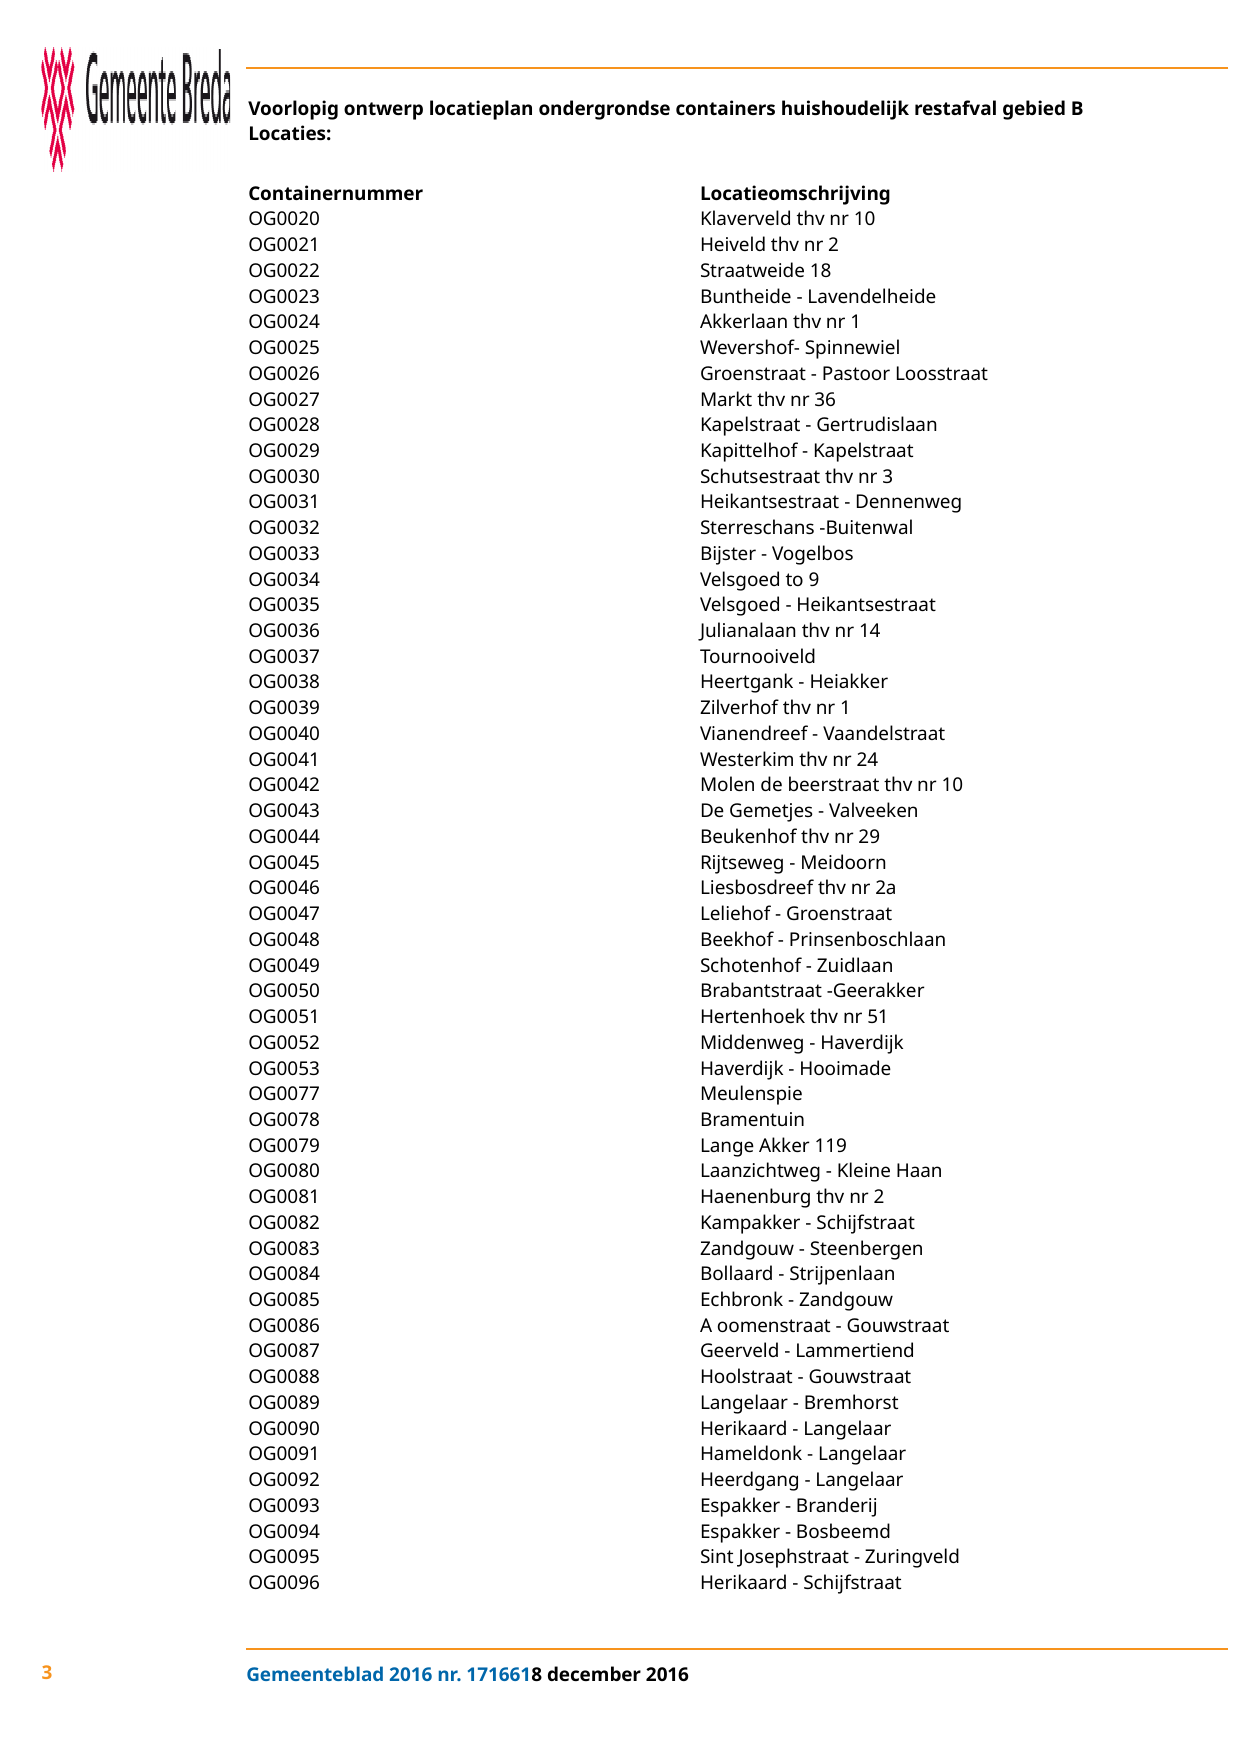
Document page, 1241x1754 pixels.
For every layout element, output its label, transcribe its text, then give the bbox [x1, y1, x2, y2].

table_cell Julianalaan thv nr 14 [700, 617, 1152, 643]
table_cell Brabantstraat -Geerakker [700, 978, 1152, 1003]
table_cell OG0086 [248, 1312, 700, 1338]
table_cell A oomenstraat - Gouwstraat [700, 1312, 1152, 1338]
table_cell Espakker - Branderij [700, 1492, 1152, 1518]
table_cell Zandgouw - Steenbergen [700, 1235, 1152, 1261]
table_cell OG0021 [248, 231, 700, 257]
table_cell Straatweide 18 [700, 257, 1152, 283]
table_cell Echbronk - Zandgouw [700, 1286, 1152, 1312]
table_cell Haenenburg thv nr 2 [700, 1183, 1152, 1209]
table_cell Heiveld thv nr 2 [700, 231, 1152, 257]
table_cell Beukenhof thv nr 29 [700, 823, 1152, 849]
table_cell Sterreschans -Buitenwal [700, 514, 1152, 540]
table_cell Espakker - Bosbeemd [700, 1518, 1152, 1543]
table_cell Meulenspie [700, 1080, 1152, 1106]
table_cell OG0023 [248, 283, 700, 308]
table_cell Buntheide - Lavendelheide [700, 283, 1152, 308]
table_cell OG0084 [248, 1261, 700, 1286]
table_cell OG0094 [248, 1518, 700, 1543]
table_cell Velsgoed - Heikantsestraat [700, 592, 1152, 617]
table_cell OG0031 [248, 489, 700, 514]
text Locaties: [248, 121, 1152, 146]
table_cell OG0045 [248, 849, 700, 874]
table_cell Hertenhoek thv nr 51 [700, 1003, 1152, 1029]
table_cell Akkerlaan thv nr 1 [700, 309, 1152, 334]
table_cell Haverdijk - Hooimade [700, 1055, 1152, 1080]
table_cell Heerdgang - Langelaar [700, 1466, 1152, 1492]
table_cell Heertgank - Heiakker [700, 669, 1152, 694]
table_header Locatieomschrijving [700, 180, 1152, 206]
table_cell OG0091 [248, 1441, 700, 1466]
table_cell Bijster - Vogelbos [700, 540, 1152, 566]
table_cell OG0048 [248, 926, 700, 952]
table_cell Hameldonk - Langelaar [700, 1441, 1152, 1466]
table_cell Hoolstraat - Gouwstraat [700, 1364, 1152, 1389]
table_cell OG0033 [248, 540, 700, 566]
table_cell OG0049 [248, 952, 700, 977]
table_cell Liesbosdreef thv nr 2a [700, 875, 1152, 900]
table_cell OG0096 [248, 1569, 700, 1595]
table_cell OG0026 [248, 360, 700, 386]
table_cell Bramentuin [700, 1106, 1152, 1132]
table_cell OG0043 [248, 798, 700, 823]
table_cell Beekhof - Prinsenboschlaan [700, 926, 1152, 952]
table_cell OG0087 [248, 1338, 700, 1363]
table_cell OG0046 [248, 875, 700, 900]
table_cell OG0047 [248, 900, 700, 926]
table_cell OG0080 [248, 1158, 700, 1183]
table_cell Schutsestraat thv nr 3 [700, 463, 1152, 489]
table_cell OG0044 [248, 823, 700, 849]
table_cell Geerveld - Lammertiend [700, 1338, 1152, 1363]
table_cell OG0092 [248, 1466, 700, 1492]
table_cell Klaverveld thv nr 10 [700, 206, 1152, 231]
table_cell OG0093 [248, 1492, 700, 1518]
table_cell OG0035 [248, 592, 700, 617]
table_cell OG0081 [248, 1183, 700, 1209]
table_cell Herikaard - Langelaar [700, 1415, 1152, 1441]
table_cell OG0022 [248, 257, 700, 283]
table_cell OG0082 [248, 1209, 700, 1235]
table_cell OG0078 [248, 1106, 700, 1132]
table_cell OG0039 [248, 695, 700, 720]
table_cell Schotenhof - Zuidlaan [700, 952, 1152, 977]
table_cell OG0029 [248, 437, 700, 463]
table_cell Tournooiveld [700, 643, 1152, 669]
table_cell OG0034 [248, 566, 700, 592]
table_cell Middenweg - Haverdijk [700, 1029, 1152, 1055]
table_cell Markt thv nr 36 [700, 386, 1152, 411]
table_cell Herikaard - Schijfstraat [700, 1569, 1152, 1595]
table_cell Kapelstraat - Gertrudislaan [700, 411, 1152, 437]
picture [41, 47, 231, 172]
table_cell Kampakker - Schijfstraat [700, 1209, 1152, 1235]
table_cell Wevershof- Spinnewiel [700, 334, 1152, 360]
table_cell OG0089 [248, 1389, 700, 1415]
table_cell OG0077 [248, 1080, 700, 1106]
table_cell De Gemetjes - Valveeken [700, 798, 1152, 823]
table_cell Heikantsestraat - Dennenweg [700, 489, 1152, 514]
table_cell OG0041 [248, 746, 700, 772]
table_cell OG0052 [248, 1029, 700, 1055]
table_cell Langelaar - Bremhorst [700, 1389, 1152, 1415]
table_cell OG0036 [248, 617, 700, 643]
table_cell Velsgoed to 9 [700, 566, 1152, 592]
table_cell OG0028 [248, 411, 700, 437]
table_cell OG0042 [248, 772, 700, 797]
table_cell Groenstraat - Pastoor Loosstraat [700, 360, 1152, 386]
table_cell OG0024 [248, 309, 700, 334]
table_cell Bollaard - Strijpenlaan [700, 1261, 1152, 1286]
table_cell OG0095 [248, 1544, 700, 1569]
table_cell OG0037 [248, 643, 700, 669]
table_cell OG0053 [248, 1055, 700, 1080]
table_cell OG0020 [248, 206, 700, 231]
table_cell OG0038 [248, 669, 700, 694]
table_cell Lange Akker 119 [700, 1132, 1152, 1158]
table_cell Leliehof - Groenstraat [700, 900, 1152, 926]
table_cell Vianendreef - Vaandelstraat [700, 720, 1152, 746]
table_cell Molen de beerstraat thv nr 10 [700, 772, 1152, 797]
table_cell OG0025 [248, 334, 700, 360]
table_cell OG0088 [248, 1364, 700, 1389]
table_cell OG0050 [248, 978, 700, 1003]
table_cell OG0051 [248, 1003, 700, 1029]
table_cell Rijtseweg - Meidoorn [700, 849, 1152, 874]
table_cell Laanzichtweg - Kleine Haan [700, 1158, 1152, 1183]
table_cell Sint Josephstraat - Zuringveld [700, 1544, 1152, 1569]
table_cell OG0032 [248, 514, 700, 540]
table_cell Westerkim thv nr 24 [700, 746, 1152, 772]
table_header Containernummer [248, 180, 700, 206]
table_cell OG0085 [248, 1286, 700, 1312]
table_cell Zilverhof thv nr 1 [700, 695, 1152, 720]
text Voorlopig ontwerp locatieplan ondergrondse containers huishoudelijk restafval gebied B [248, 95, 1152, 121]
table_cell OG0040 [248, 720, 700, 746]
table_cell OG0090 [248, 1415, 700, 1441]
table_cell OG0027 [248, 386, 700, 411]
table_cell OG0079 [248, 1132, 700, 1158]
table_cell Kapittelhof - Kapelstraat [700, 437, 1152, 463]
table_cell OG0083 [248, 1235, 700, 1261]
table_cell OG0030 [248, 463, 700, 489]
